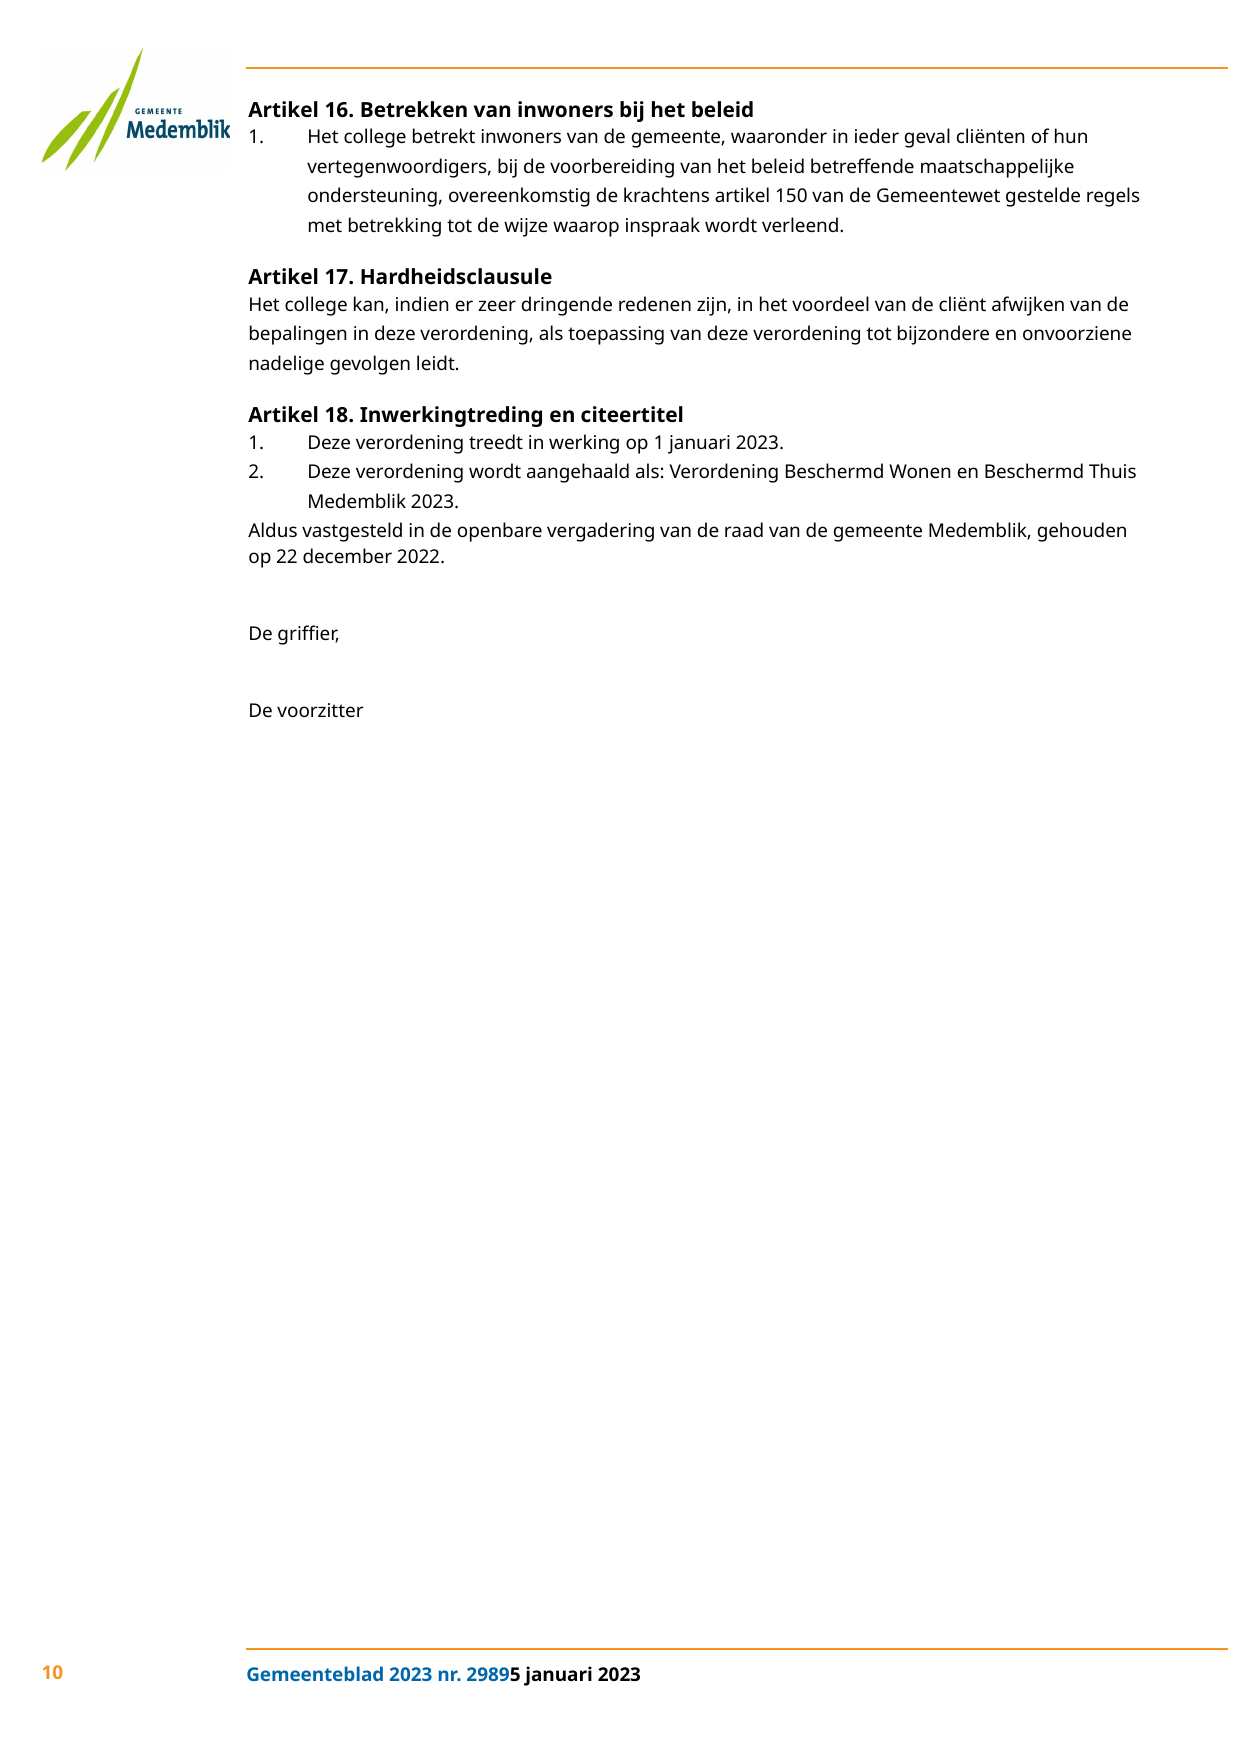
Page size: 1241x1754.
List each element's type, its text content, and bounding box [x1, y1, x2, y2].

picture [41, 47, 231, 172]
text Artikel 17. Hardheidsclausule [248, 262, 1152, 291]
text De griffier, [248, 621, 1152, 646]
text Artikel 16. Betrekken van inwoners bij het beleid [248, 95, 1152, 123]
text Het college kan, indien er zeer dringende redenen zijn, in het voordeel van de cliënt afwijken van de bepalingen in deze verordening, als toepassing van deze verordening tot bijzondere en onvoorziene nadelige gevolgen leidt. [248, 291, 1152, 376]
text De voorzitter [248, 698, 1152, 723]
list Deze verordening wordt aangehaald als: Verordening Beschermd Wonen en Beschermd Thuis Medemblik 2023. [248, 458, 1152, 514]
list Deze verordening treedt in werking op 1 januari 2023. [248, 429, 1152, 454]
text Artikel 18. Inwerkingtreding en citeertitel [248, 400, 1152, 429]
list Het college betrekt inwoners van de gemeente, waaronder in ieder geval cliënten of hun vertegenwoordigers, bij de voorbereiding van het beleid betreffende maatschappelijke ondersteuning, overeenkomstig de krachtens artikel 150 van de Gemeentewet gestelde regels met betrekking tot de wijze waarop inspraak wordt verleend. [248, 123, 1152, 238]
text Aldus vastgesteld in de openbare vergadering van de raad van de gemeente Medemblik, gehouden op 22 december 2022. [248, 518, 1152, 569]
